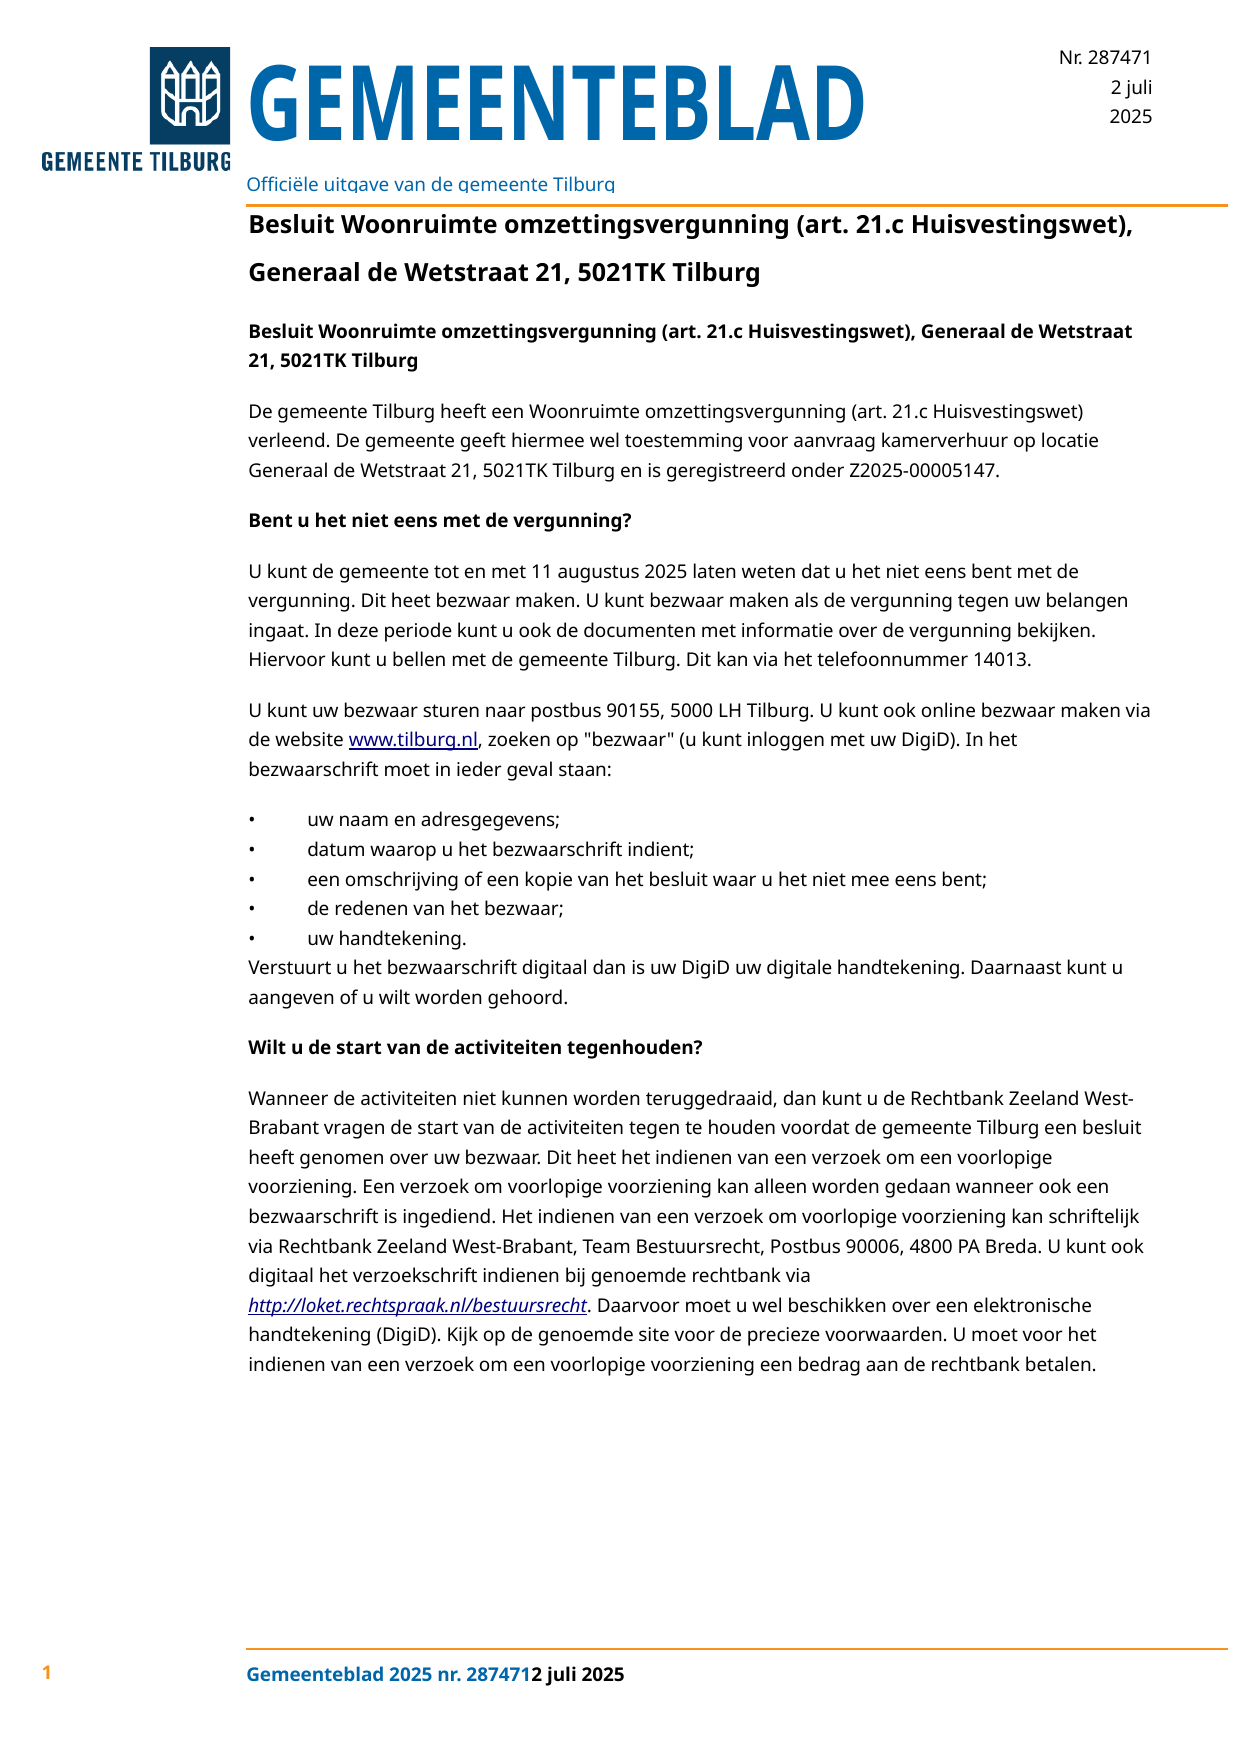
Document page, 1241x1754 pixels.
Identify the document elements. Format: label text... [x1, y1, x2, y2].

text De gemeente Tilburg heeft een Woonruimte omzettingsvergunning (art. 21.c Huisvestingswet) verleend. De gemeente geeft hiermee wel toestemming voor aanvraag kamerverhuur op locatie Generaal de Wetstraat 21, 5021TK Tilburg en is geregistreerd onder Z2025-00005147. [248, 398, 1152, 483]
text Verstuurt u het bezwaarschrift digitaal dan is uw DigiD uw digitale handtekening. Daarnaast kunt u aangeven of u wilt worden gehoord. [248, 954, 1152, 1010]
list datum waarop u het bezwaarschrift indient; [248, 836, 1152, 862]
text Besluit Woonruimte omzettingsvergunning (art. 21.c Huisvestingswet), Generaal de Wetstraat 21, 5021TK Tilburg [248, 318, 1152, 373]
list een omschrijving of een kopie van het besluit waar u het niet mee eens bent; [248, 866, 1152, 892]
text Besluit Woonruimte omzettingsvergunning (art. 21.c Huisvestingswet), Generaal de Wetstraat 21, 5021TK Tilburg [248, 207, 1152, 288]
text U kunt de gemeente tot en met 11 augustus 2025 laten weten dat u het niet eens bent met de vergunning. Dit heet bezwaar maken. U kunt bezwaar maken als de vergunning tegen uw belangen ingaat. In deze periode kunt u ook de documenten met informatie over de vergunning bekijken. Hiervoor kunt u bellen met de gemeente Tilburg. Dit kan via het telefoonnummer 14013. [248, 558, 1152, 672]
text Bent u het niet eens met de vergunning? [248, 507, 1152, 533]
list uw naam en adresgegevens; [248, 807, 1152, 832]
text U kunt uw bezwaar sturen naar postbus 90155, 5000 LH Tilburg. U kunt ook online bezwaar maken via de website www.tilburg.nl, zoeken op "bezwaar" (u kunt inloggen met uw DigiD). In het bezwaarschrift moet in ieder geval staan: [248, 697, 1152, 782]
text Wanneer de activiteiten niet kunnen worden teruggedraaid, dan kunt u de Rechtbank Zeeland West-Brabant vragen de start van de activiteiten tegen te houden voordat de gemeente Tilburg een besluit heeft genomen over uw bezwaar. Dit heet het indienen van een verzoek om een voorlopige voorziening. Een verzoek om voorlopige voorziening kan alleen worden gedaan wanneer ook een bezwaarschrift is ingediend. Het indienen van een verzoek om voorlopige voorziening kan schriftelijk via Rechtbank Zeeland West-Brabant, Team Bestuursrecht, Postbus 90006, 4800 PA Breda. U kunt ook digitaal het verzoekschrift indienen bij genoemde rechtbank via http://loket.rechtspraak.nl/bestuursrecht. Daarvoor moet u wel beschikken over een elektronische handtekening (DigiD). Kijk op de genoemde site voor de precieze voorwaarden. U moet voor het indienen van een verzoek om een voorlopige voorziening een bedrag aan de rechtbank betalen. [248, 1085, 1152, 1377]
list de redenen van het bezwaar; [248, 895, 1152, 921]
list uw handtekening. [248, 925, 1152, 951]
picture [41, 47, 231, 172]
text Wilt u de start van de activiteiten tegenhouden? [248, 1034, 1152, 1060]
